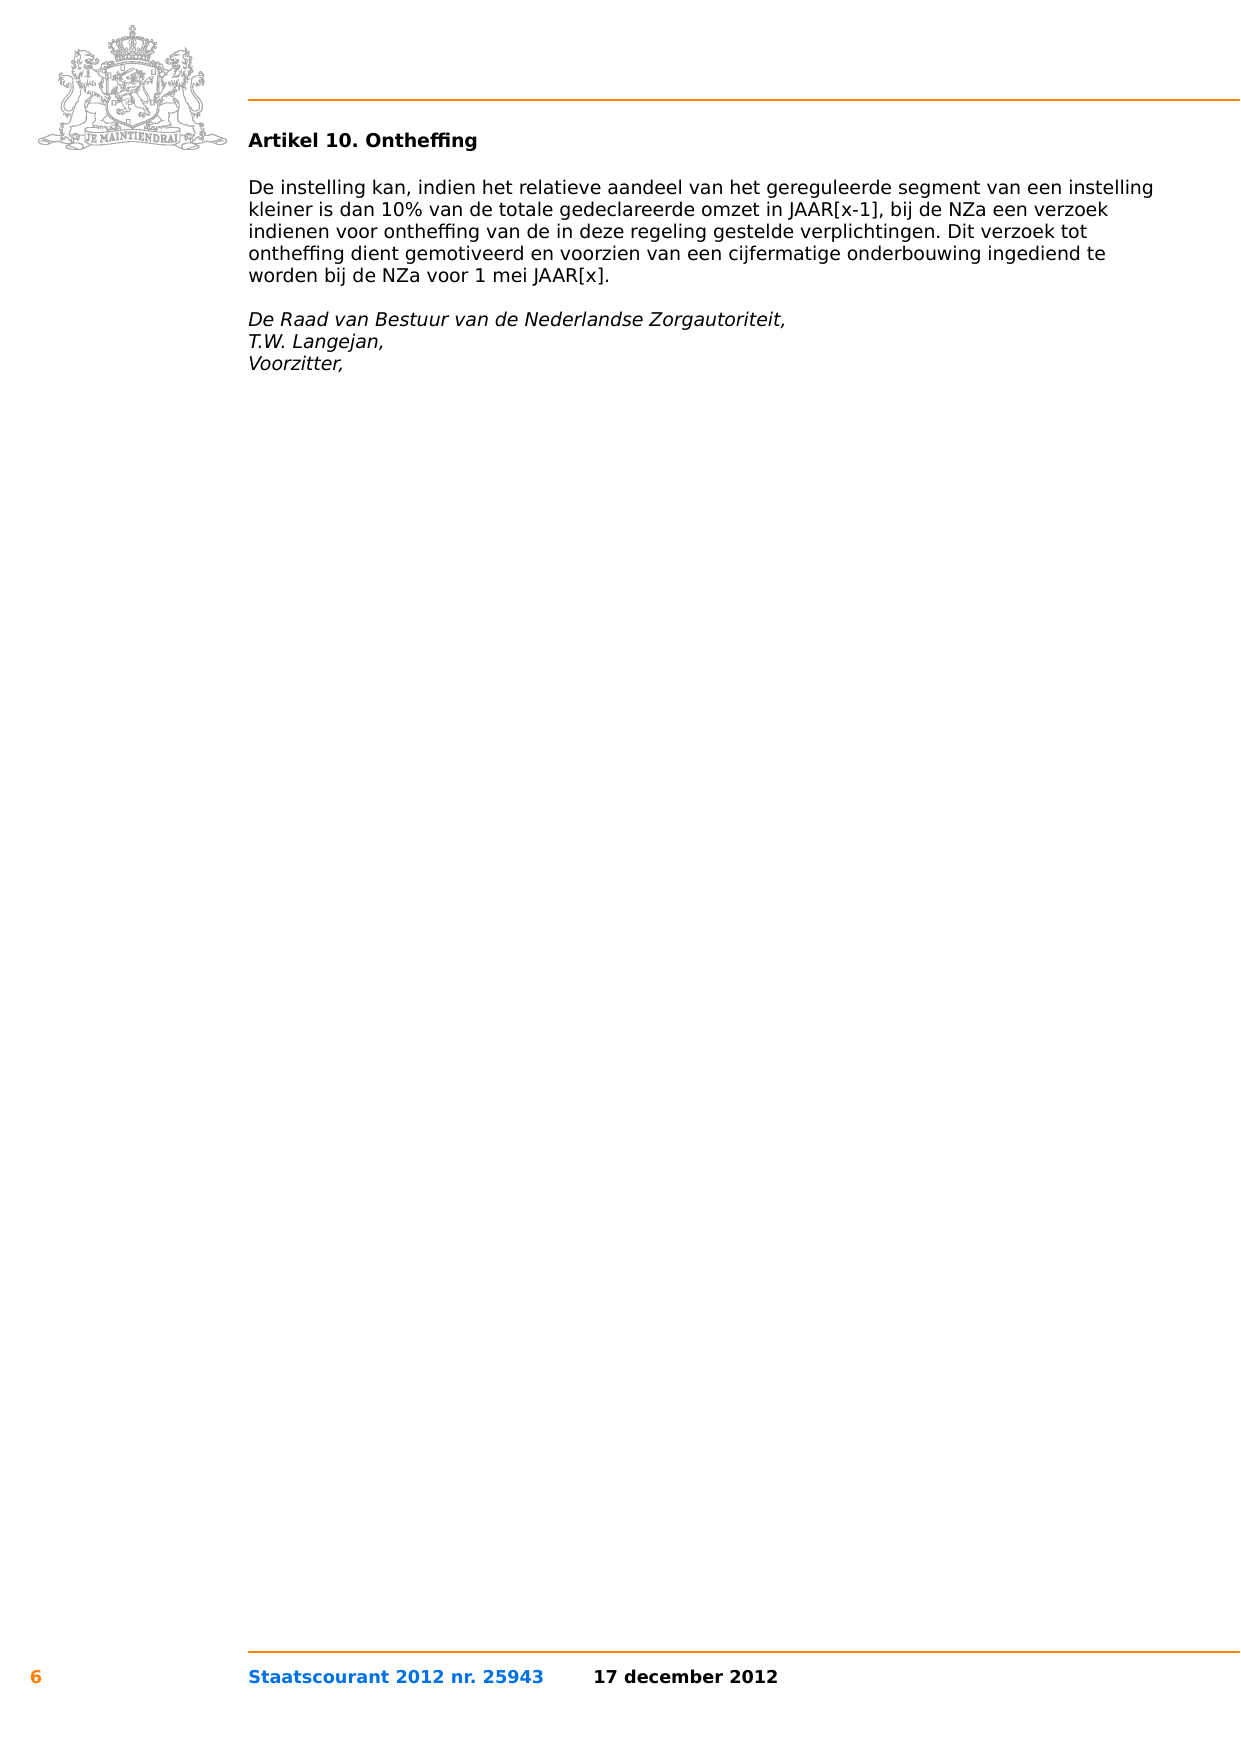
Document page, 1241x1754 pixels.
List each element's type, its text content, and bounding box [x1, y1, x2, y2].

text De instelling kan, indien het relatieve aandeel van het gereguleerde segment van een instelling kleiner is dan 10% van de totale gedeclareerde omzet in JAAR[x-1], bij de NZa een verzoek indienen voor ontheffing van de in deze regeling gestelde verplichtingen. Dit verzoek tot ontheffing dient gemotiveerd en voorzien van een cijfermatige onderbouwing ingediend te worden bij de NZa voor 1 mei JAAR[x]. [248, 177, 1163, 287]
picture [38, 25, 227, 150]
subtitle Artikel 10. Ontheffing [248, 130, 1163, 152]
text De Raad van Bestuur van de Nederlandse Zorgautoriteit, T.W. Langejan, Voorzitter, [248, 309, 1163, 374]
